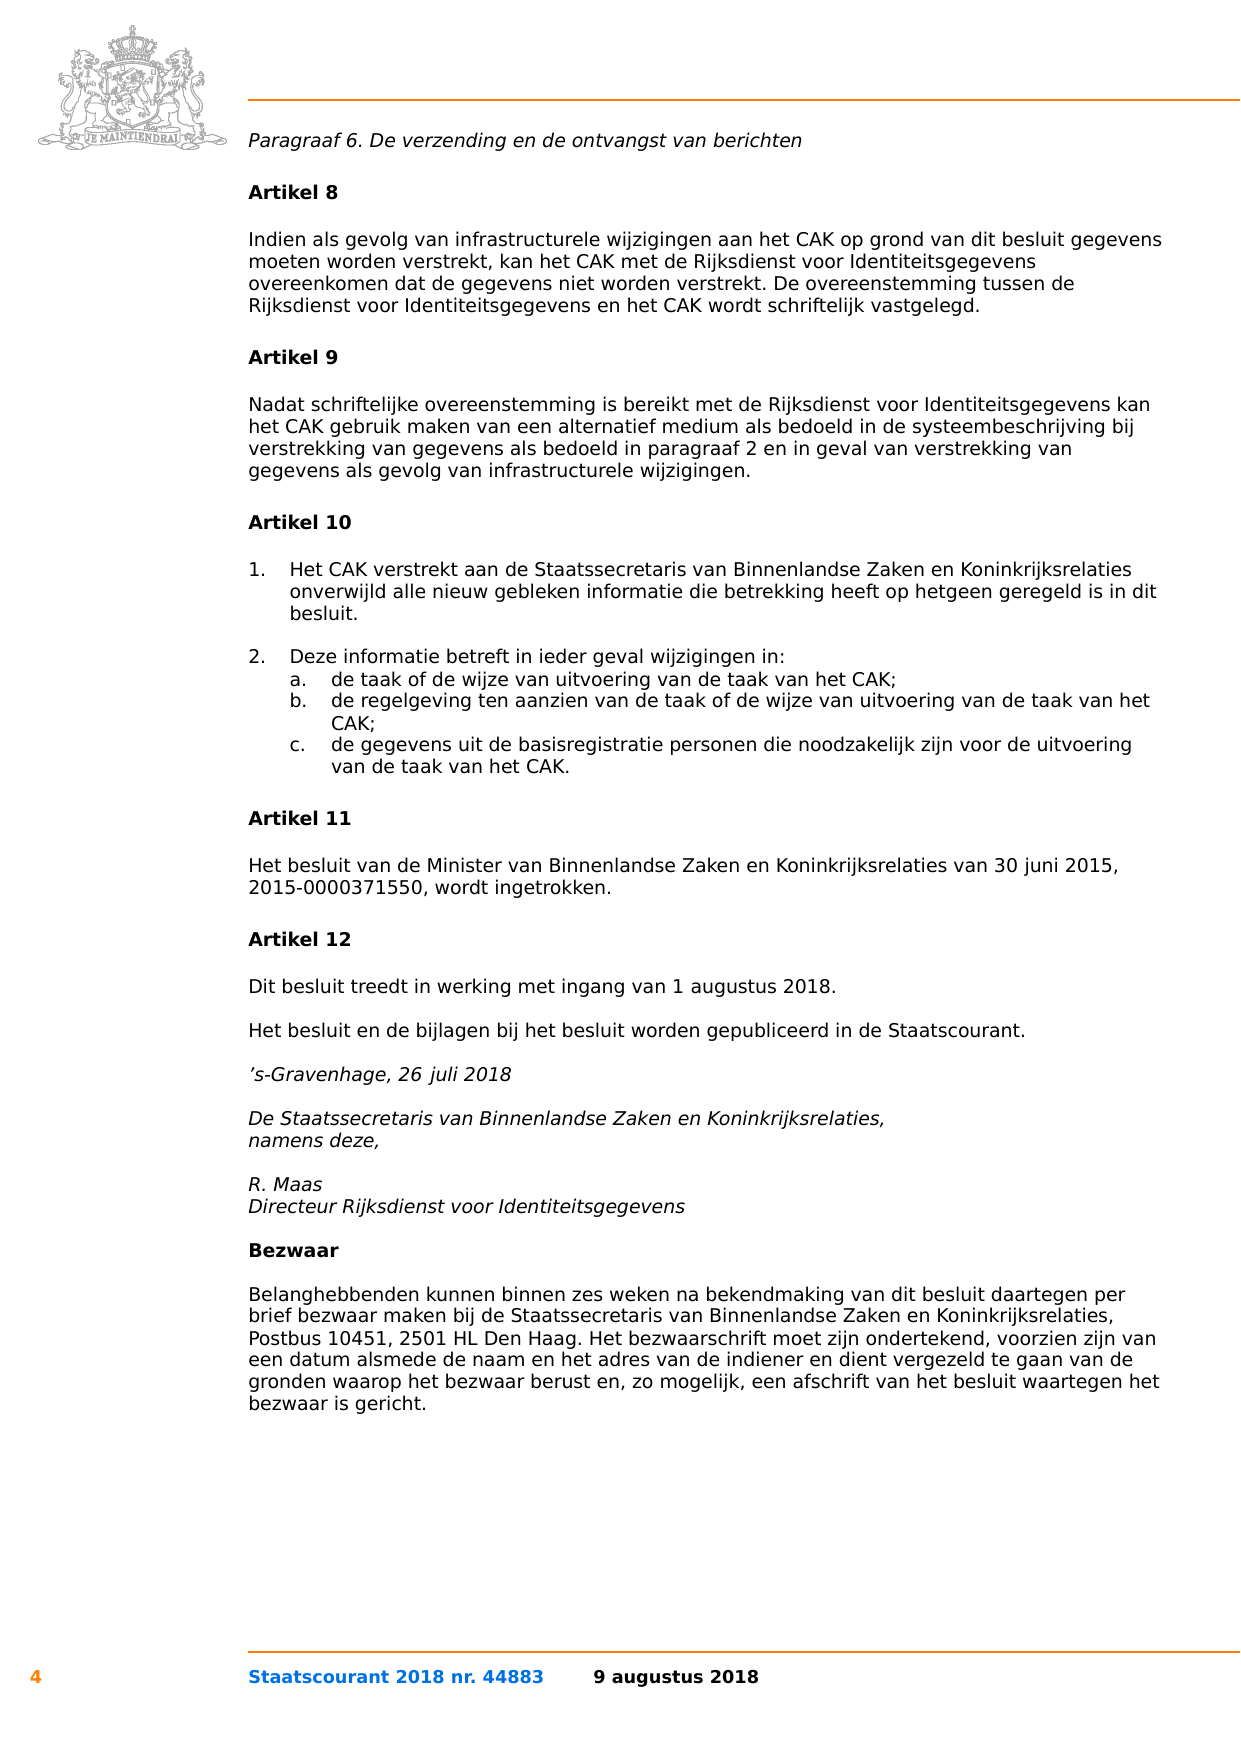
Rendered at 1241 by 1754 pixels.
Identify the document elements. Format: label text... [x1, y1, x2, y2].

text ’s-Gravenhage, 26 juli 2018 [248, 1064, 1163, 1086]
text Het besluit van de Minister van Binnenlandse Zaken en Koninkrijksrelaties van 30 juni 2015, 2015-0000371550, wordt ingetrokken. [248, 855, 1163, 899]
text 2. Deze informatie betreft in ieder geval wijzigingen in: [248, 646, 1163, 668]
text Belanghebbenden kunnen binnen zes weken na bekendmaking van dit besluit daartegen per brief bezwaar maken bij de Staatssecretaris van Binnenlandse Zaken en Koninkrijksrelaties, Postbus 10451, 2501 HL Den Haag. Het bezwaarschrift moet zijn ondertekend, voorzien zijn van een datum alsmede de naam en het adres van de indiener en dient vergezeld te gaan van de gronden waarop het bezwaar berust en, zo mogelijk, een afschrift van het besluit waartegen het bezwaar is gericht. [248, 1283, 1163, 1415]
subtitle Paragraaf 6. De verzending en de ontvangst van berichten [248, 130, 1163, 152]
picture [38, 25, 227, 150]
text Nadat schriftelijke overeenstemming is bereikt met de Rijksdienst voor Identiteitsgegevens kan het CAK gebruik maken van een alternatief medium als bedoeld in de systeembeschrijving bij verstrekking van gegevens als bedoeld in paragraaf 2 en in geval van verstrekking van gegevens als gevolg van infrastructurele wijzigingen. [248, 394, 1163, 482]
text Bezwaar [248, 1239, 1163, 1262]
subtitle Artikel 8 [248, 182, 1163, 204]
text Het besluit en de bijlagen bij het besluit worden gepubliceerd in de Staatscourant. [248, 1020, 1163, 1042]
subtitle Artikel 9 [248, 347, 1163, 369]
text a. de taak of de wijze van uitvoering van de taak van het CAK; [289, 668, 1163, 690]
text c. de gegevens uit de basisregistratie personen die noodzakelijk zijn voor de uitvoering van de taak van het CAK. [289, 734, 1163, 778]
text Indien als gevolg van infrastructurele wijzigingen aan het CAK op grond van dit besluit gegevens moeten worden verstrekt, kan het CAK met de Rijksdienst voor Identiteitsgegevens overeenkomen dat de gegevens niet worden verstrekt. De overeenstemming tussen de Rijksdienst voor Identiteitsgegevens en het CAK wordt schriftelijk vastgelegd. [248, 229, 1163, 317]
subtitle Artikel 12 [248, 929, 1163, 951]
text b. de regelgeving ten aanzien van de taak of de wijze van uitvoering van de taak van het CAK; [289, 690, 1163, 734]
subtitle Artikel 11 [248, 808, 1163, 830]
text Dit besluit treedt in werking met ingang van 1 augustus 2018. [248, 976, 1163, 998]
subtitle Artikel 10 [248, 512, 1163, 534]
text 1. Het CAK verstrekt aan de Staatssecretaris van Binnenlandse Zaken en Koninkrijksrelaties onverwijld alle nieuw gebleken informatie die betrekking heeft op hetgeen geregeld is in dit besluit. [248, 559, 1163, 624]
text De Staatssecretaris van Binnenlandse Zaken en Koninkrijksrelaties, namens deze, R. Maas Directeur Rijksdienst voor Identiteitsgegevens [248, 1108, 1163, 1218]
